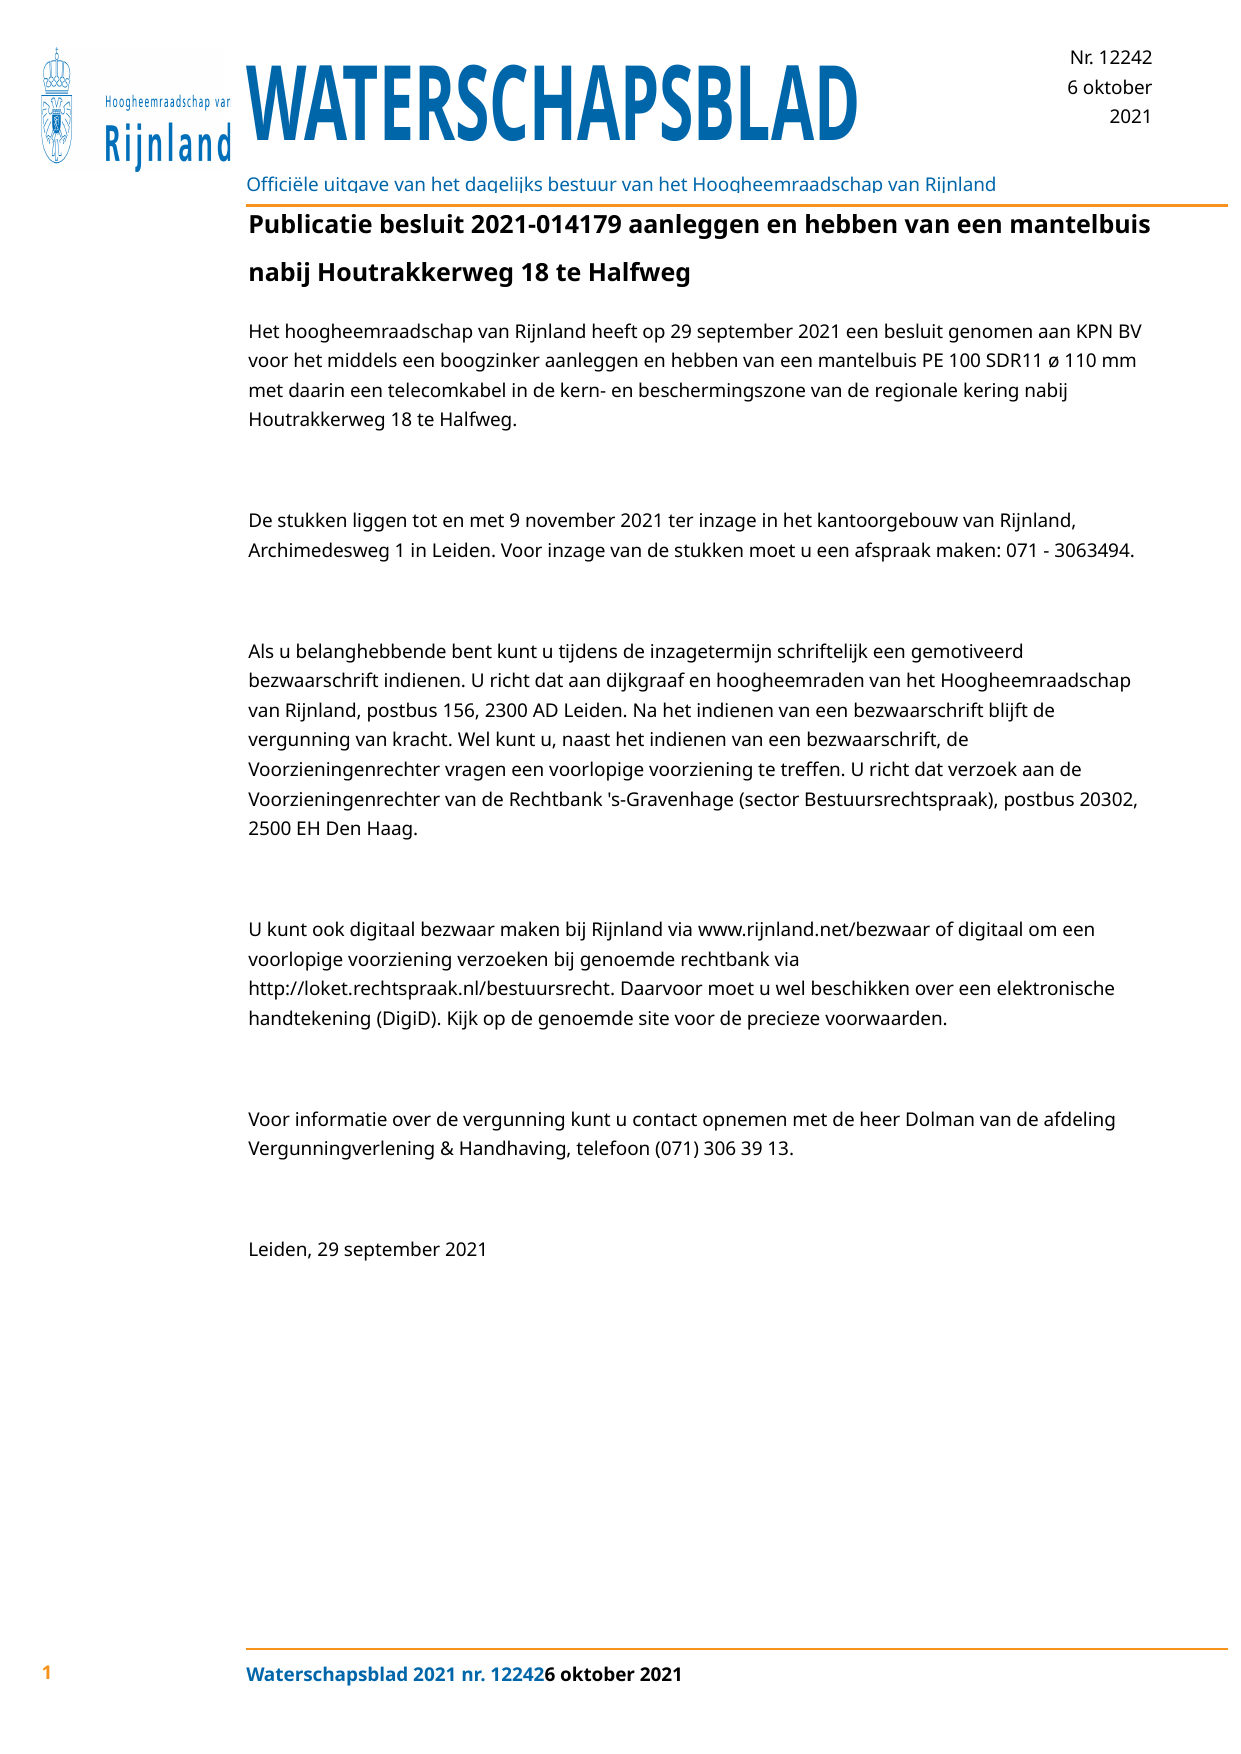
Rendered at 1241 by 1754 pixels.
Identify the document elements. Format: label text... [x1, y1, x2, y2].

text Het hoogheemraadschap van Rijnland heeft op 29 september 2021 een besluit genomen aan KPN BV voor het middels een boogzinker aanleggen en hebben van een mantelbuis PE 100 SDR11 ø 110 mm met daarin een telecomkabel in de kern- en beschermingszone van de regionale kering nabij Houtrakkerweg 18 te Halfweg. [248, 318, 1152, 432]
text De stukken liggen tot en met 9 november 2021 ter inzage in het kantoorgebouw van Rijnland, Archimedesweg 1 in Leiden. Voor inzage van de stukken moet u een afspraak maken: 071 - 3063494. [248, 507, 1152, 563]
text Als u belanghebbende bent kunt u tijdens de inzagetermijn schriftelijk een gemotiveerd bezwaarschrift indienen. U richt dat aan dijkgraaf en hoogheemraden van het Hoogheemraadschap van Rijnland, postbus 156, 2300 AD Leiden. Na het indienen van een bezwaarschrift blijft de vergunning van kracht. Wel kunt u, naast het indienen van een bezwaarschrift, de Voorzieningenrechter vragen een voorlopige voorziening te treffen. U richt dat verzoek aan de Voorzieningenrechter van de Rechtbank 's-Gravenhage (sector Bestuursrechtspraak), postbus 20302, 2500 EH Den Haag. [248, 638, 1152, 841]
text U kunt ook digitaal bezwaar maken bij Rijnland via www.rijnland.net/bezwaar of digitaal om een voorlopige voorziening verzoeken bij genoemde rechtbank via http://loket.rechtspraak.nl/bestuursrecht. Daarvoor moet u wel beschikken over een elektronische handtekening (DigiD). Kijk op de genoemde site voor de precieze voorwaarden. [248, 916, 1152, 1031]
text Voor informatie over de vergunning kunt u contact opnemen met de heer Dolman van de afdeling Vergunningverlening & Handhaving, telefoon (071) 306 39 13. [248, 1106, 1152, 1161]
picture [41, 47, 231, 172]
text Publicatie besluit 2021-014179 aanleggen en hebben van een mantelbuis nabij Houtrakkerweg 18 te Halfweg [248, 207, 1152, 288]
text Leiden, 29 september 2021 [248, 1236, 1152, 1262]
